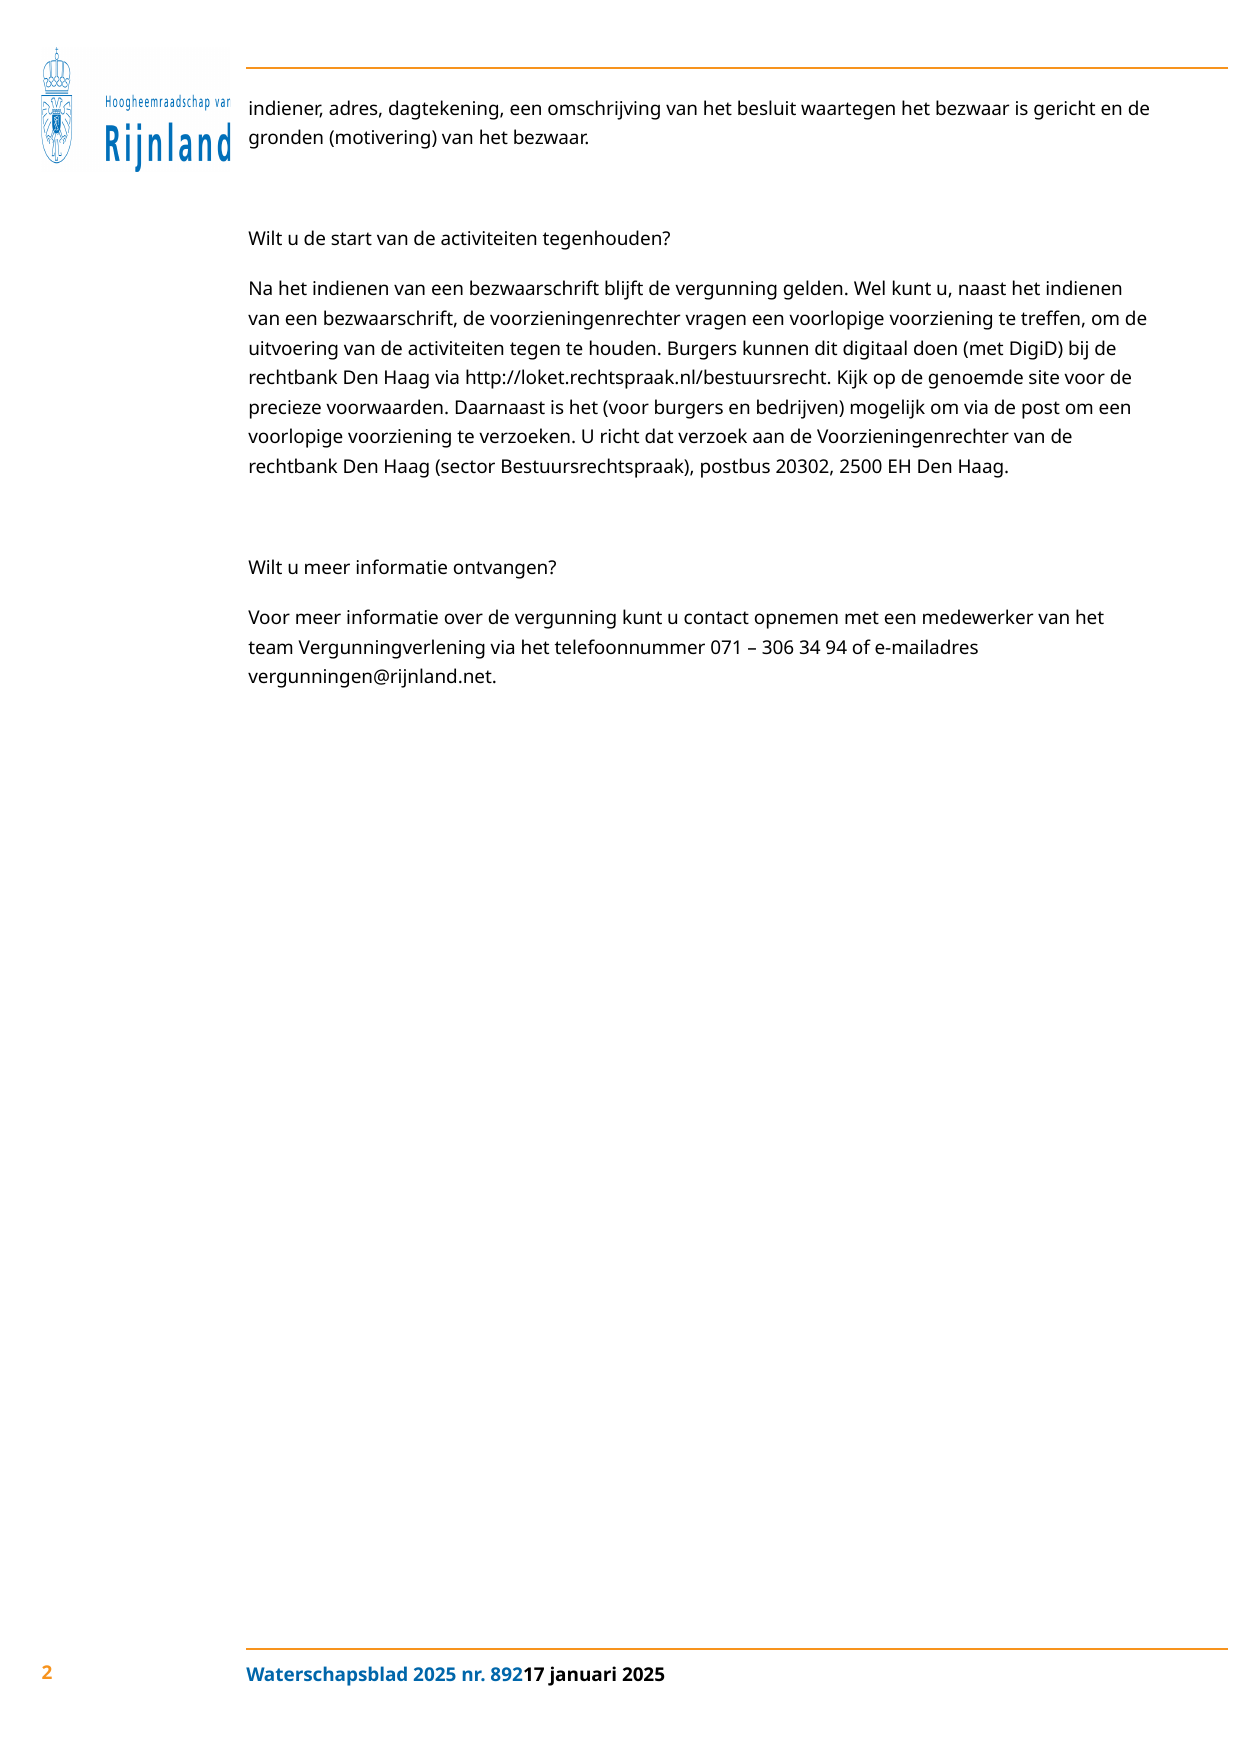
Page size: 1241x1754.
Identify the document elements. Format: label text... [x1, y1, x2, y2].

text Na het indienen van een bezwaarschrift blijft de vergunning gelden. Wel kunt u, naast het indienen van een bezwaarschrift, de voorzieningenrechter vragen een voorlopige voorziening te treffen, om de uitvoering van de activiteiten tegen te houden. Burgers kunnen dit digitaal doen (met DigiD) bij de rechtbank Den Haag via http://loket.rechtspraak.nl/bestuursrecht. Kijk op de genoemde site voor de precieze voorwaarden. Daarnaast is het (voor burgers en bedrijven) mogelijk om via de post om een voorlopige voorziening te verzoeken. U richt dat verzoek aan de Voorzieningenrechter van de rechtbank Den Haag (sector Bestuursrechtspraak), postbus 20302, 2500 EH Den Haag. [248, 276, 1152, 479]
text indiener, adres, dagtekening, een omschrijving van het besluit waartegen het bezwaar is gericht en de gronden (motivering) van het bezwaar. [248, 95, 1152, 150]
picture [41, 47, 231, 172]
text Wilt u meer informatie ontvangen? [248, 554, 1152, 580]
text Voor meer informatie over de vergunning kunt u contact opnemen met een medewerker van het team Vergunningverlening via het telefoonnummer 071 – 306 34 94 of e-mailadres vergunningen@rijnland.net. [248, 604, 1152, 689]
text Wilt u de start van de activiteiten tegenhouden? [248, 225, 1152, 251]
